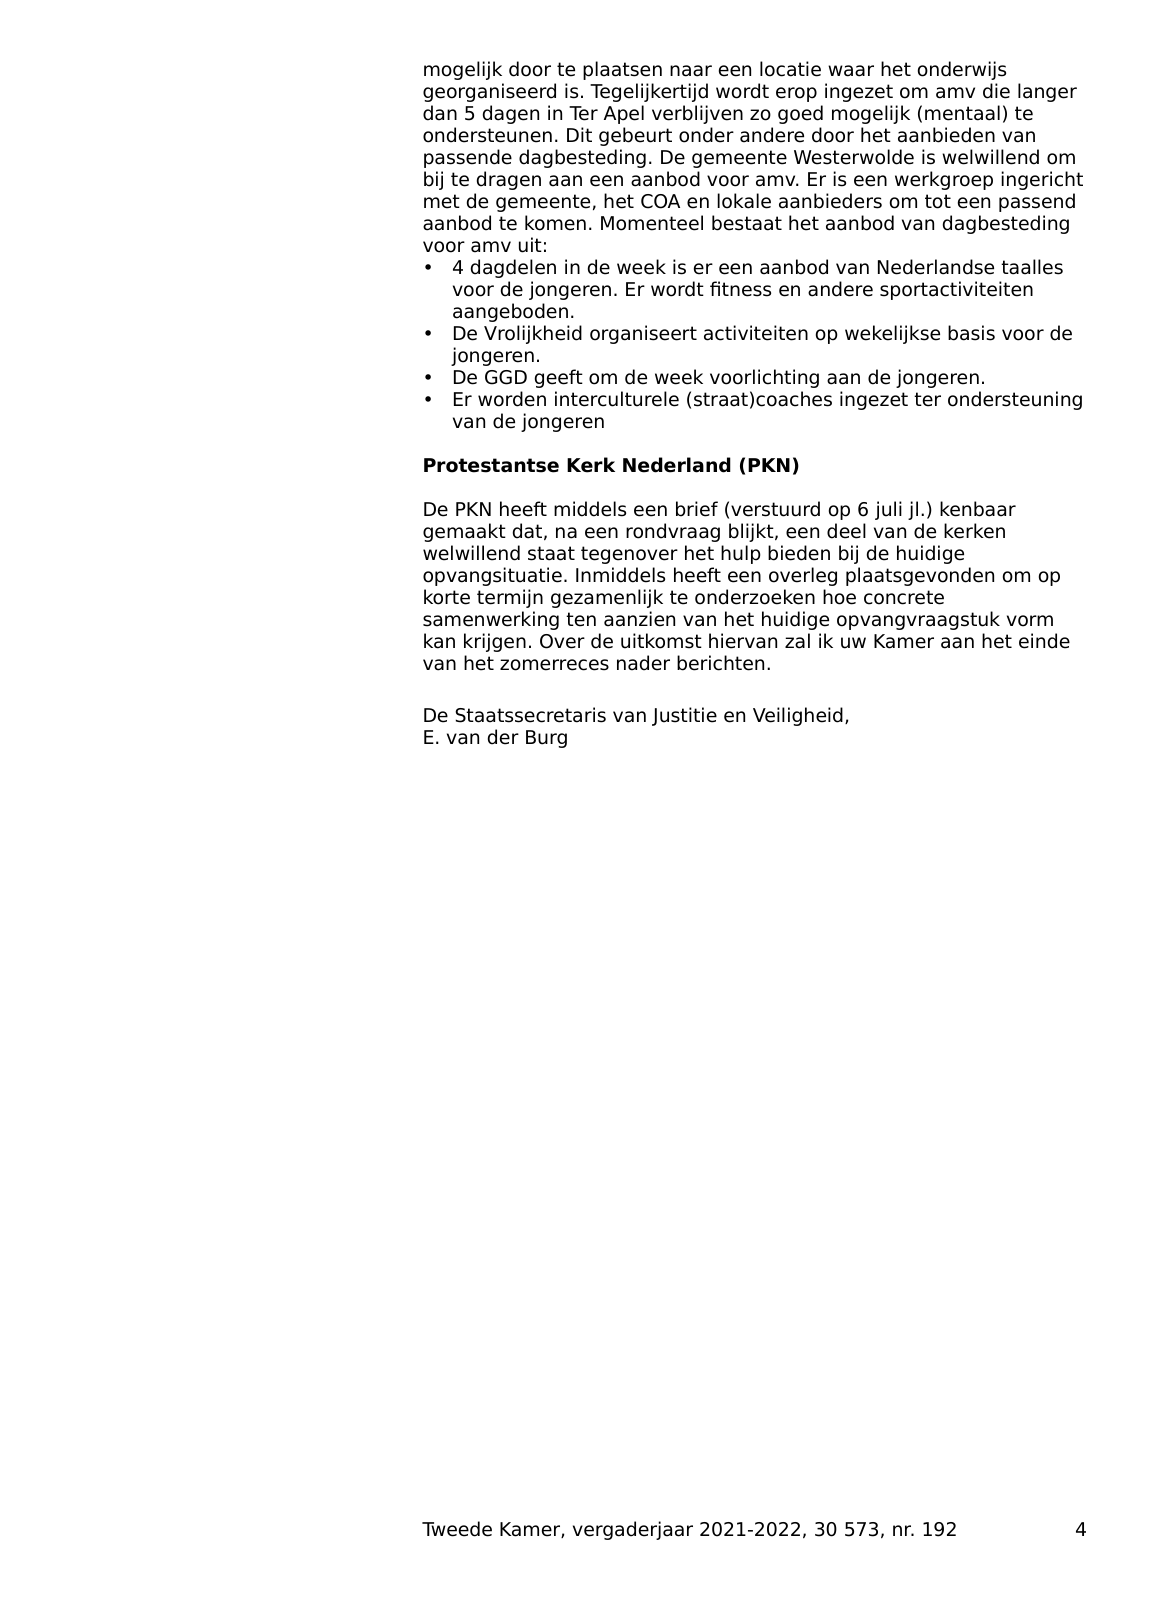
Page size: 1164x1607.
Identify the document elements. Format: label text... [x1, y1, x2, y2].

text • 4 dagdelen in de week is er een aanbod van Nederlandse taalles voor de jongeren. Er wordt fitness en andere sportactiviteiten aangeboden. [422, 257, 1087, 323]
text • De Vrolijkheid organiseert activiteiten op wekelijkse basis voor de jongeren. [422, 323, 1087, 367]
text • De GGD geeft om de week voorlichting aan de jongeren. [422, 367, 1087, 389]
text De Staatssecretaris van Justitie en Veiligheid, E. van der Burg [422, 705, 1087, 749]
subtitle Protestantse Kerk Nederland (PKN) [422, 455, 1087, 477]
text De PKN heeft middels een brief (verstuurd op 6 juli jl.) kenbaar gemaakt dat, na een rondvraag blijkt, een deel van de kerken welwillend staat tegenover het hulp bieden bij de huidige opvangsituatie. Inmiddels heeft een overleg plaatsgevonden om op korte termijn gezamenlijk te onderzoeken hoe concrete samenwerking ten aanzien van het huidige opvangvraagstuk vorm kan krijgen. Over de uitkomst hiervan zal ik uw Kamer aan het einde van het zomerreces nader berichten. [422, 499, 1087, 675]
text • Er worden interculturele (straat)coaches ingezet ter ondersteuning van de jongeren [422, 389, 1087, 433]
text mogelijk door te plaatsen naar een locatie waar het onderwijs georganiseerd is. Tegelijkertijd wordt erop ingezet om amv die langer dan 5 dagen in Ter Apel verblijven zo goed mogelijk (mentaal) te ondersteunen. Dit gebeurt onder andere door het aanbieden van passende dagbesteding. De gemeente Westerwolde is welwillend om bij te dragen aan een aanbod voor amv. Er is een werkgroep ingericht met de gemeente, het COA en lokale aanbieders om tot een passend aanbod te komen. Momenteel bestaat het aanbod van dagbesteding voor amv uit: [422, 59, 1087, 257]
